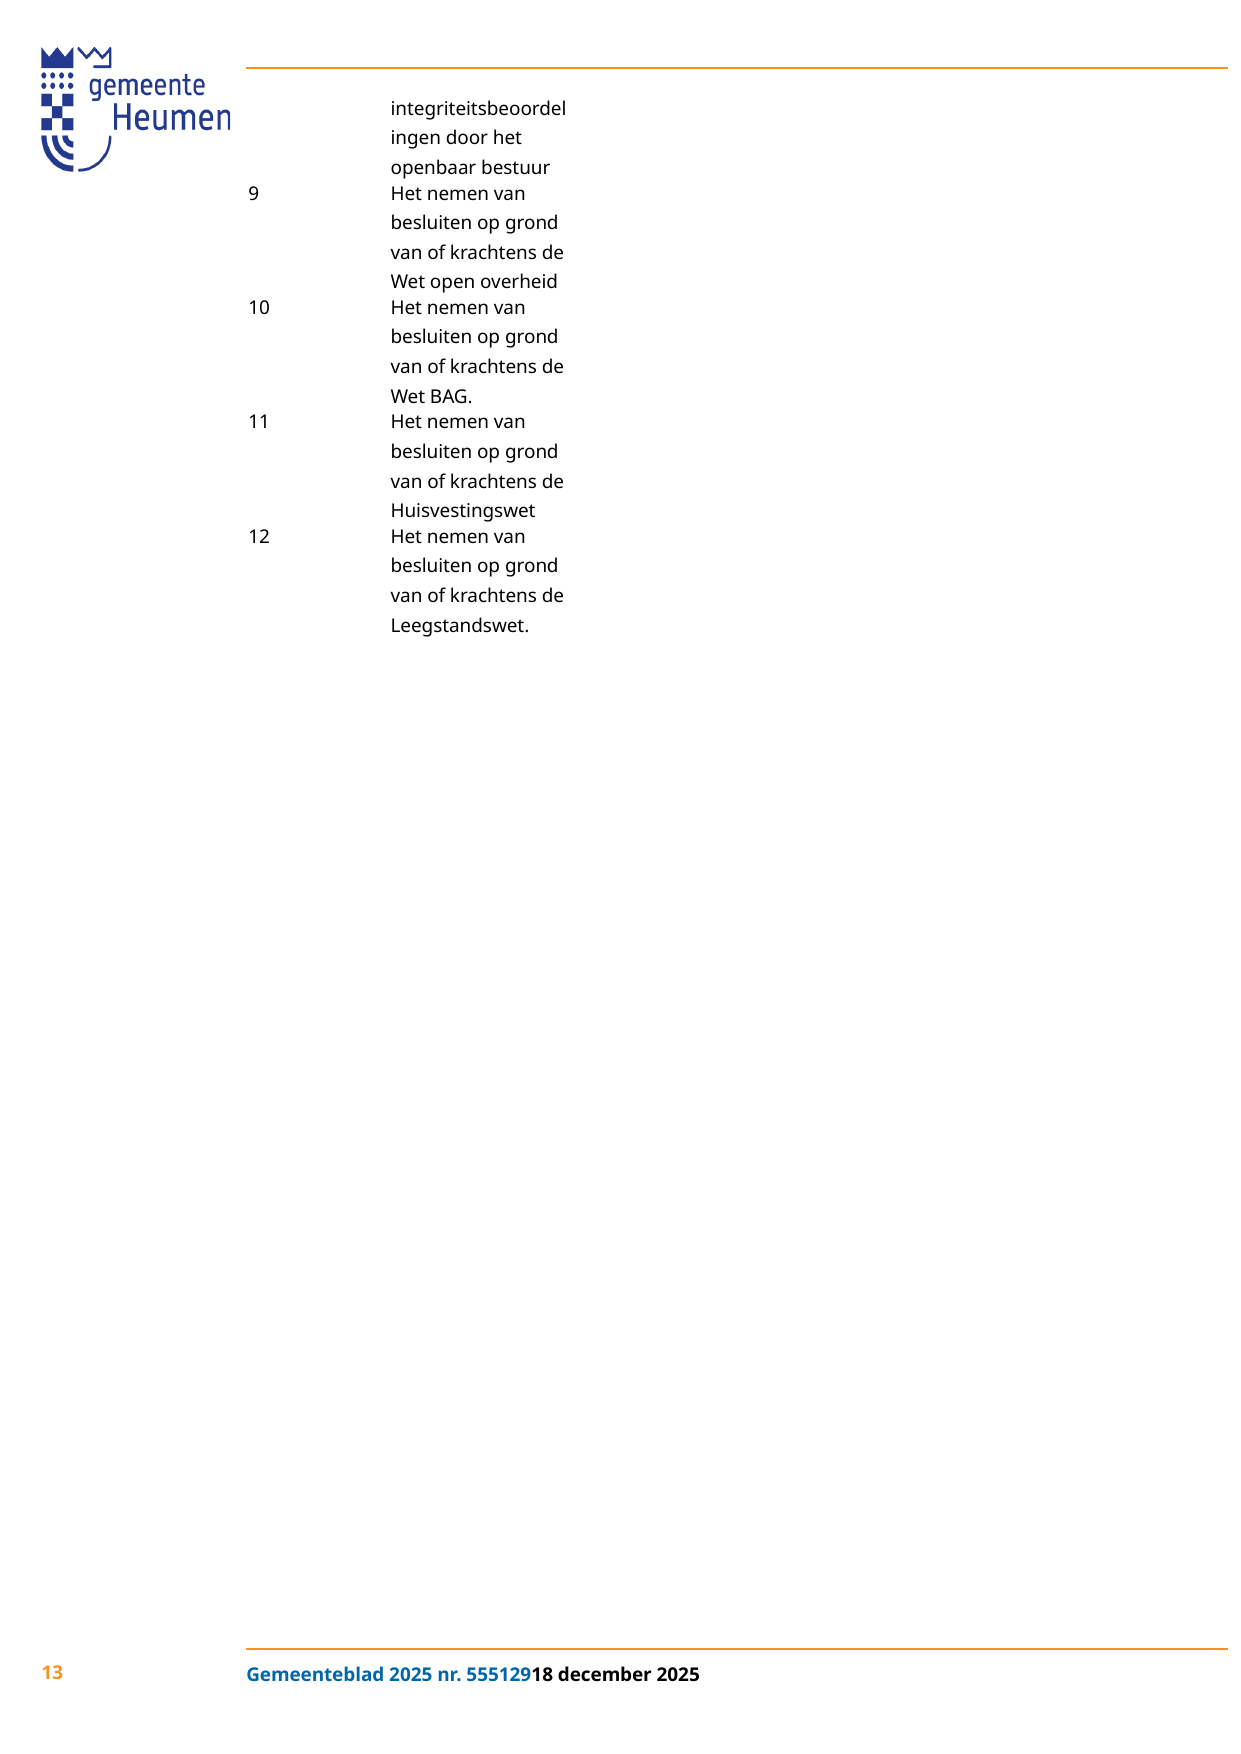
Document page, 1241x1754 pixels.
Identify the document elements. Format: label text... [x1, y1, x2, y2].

table_cell [1009, 294, 1152, 409]
table_cell [867, 409, 1009, 523]
table_cell [570, 180, 724, 294]
table_cell [867, 523, 1009, 638]
table_cell [1009, 180, 1152, 294]
table_cell [725, 523, 867, 638]
table_cell [1009, 523, 1152, 638]
table_cell Het nemen van besluiten op grond van of krachtens de Leegstandswet. [390, 523, 570, 638]
table_cell Het nemen van besluiten op grond van of krachtens de Wet BAG. [390, 294, 570, 409]
table_cell [867, 95, 1009, 180]
table_cell [725, 294, 867, 409]
table_cell 9 [248, 180, 390, 294]
table_cell [1009, 409, 1152, 523]
table_cell [725, 95, 867, 180]
table_cell [570, 523, 724, 638]
table_cell Het nemen van besluiten op grond van of krachtens de Huisvestingswet [390, 409, 570, 523]
table_cell 10 [248, 294, 390, 409]
table_cell [867, 294, 1009, 409]
table_cell [570, 409, 724, 523]
table_cell integriteitsbeoordelingen door het openbaar bestuur [390, 95, 570, 180]
table_cell [1009, 95, 1152, 180]
table_cell [570, 95, 724, 180]
table_cell [725, 409, 867, 523]
table_cell [867, 180, 1009, 294]
table_cell Het nemen van besluiten op grond van of krachtens de Wet open overheid [390, 180, 570, 294]
table_cell [248, 95, 390, 180]
table_cell 12 [248, 523, 390, 638]
table_cell [725, 180, 867, 294]
table_cell [570, 294, 724, 409]
table_cell 11 [248, 409, 390, 523]
picture [41, 47, 231, 172]
